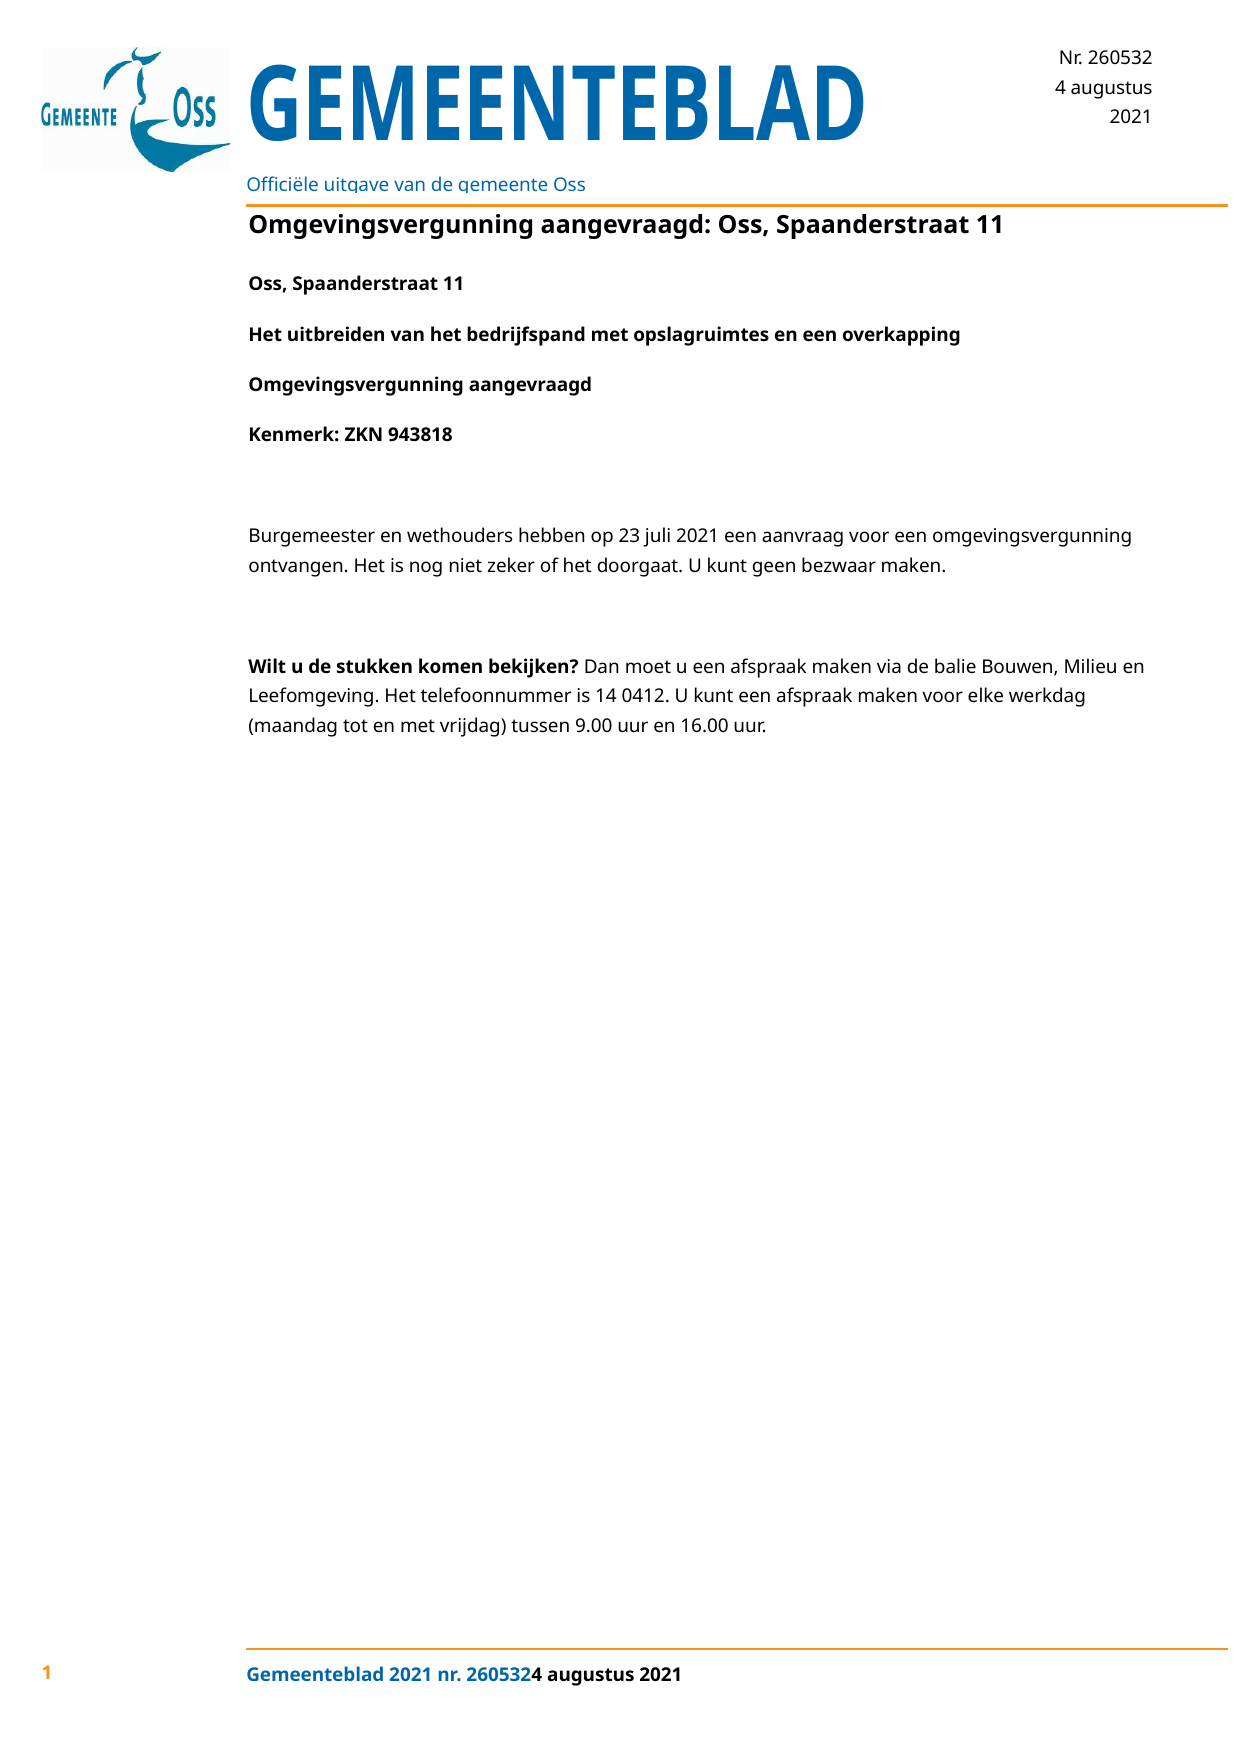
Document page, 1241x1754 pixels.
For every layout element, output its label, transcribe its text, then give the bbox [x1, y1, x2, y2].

text Burgemeester en wethouders hebben op 23 juli 2021 een aanvraag voor een omgevingsvergunning ontvangen. Het is nog niet zeker of het doorgaat. U kunt geen bezwaar maken. [248, 522, 1152, 578]
text Kenmerk: ZKN 943818 [248, 422, 1152, 447]
text Wilt u de stukken komen bekijken? Dan moet u een afspraak maken via de balie Bouwen, Milieu en Leefomgeving. Het telefoonnummer is 14 0412. U kunt een afspraak maken voor elke werkdag (maandag tot en met vrijdag) tussen 9.00 uur en 16.00 uur. [248, 653, 1152, 738]
text Omgevingsvergunning aangevraagd: Oss, Spaanderstraat 11 [248, 207, 1152, 241]
picture [41, 47, 231, 172]
text Het uitbreiden van het bedrijfspand met opslagruimtes en een overkapping [248, 321, 1152, 346]
text Omgevingsvergunning aangevraagd [248, 371, 1152, 397]
text Oss, Spaanderstraat 11 [248, 270, 1152, 296]
